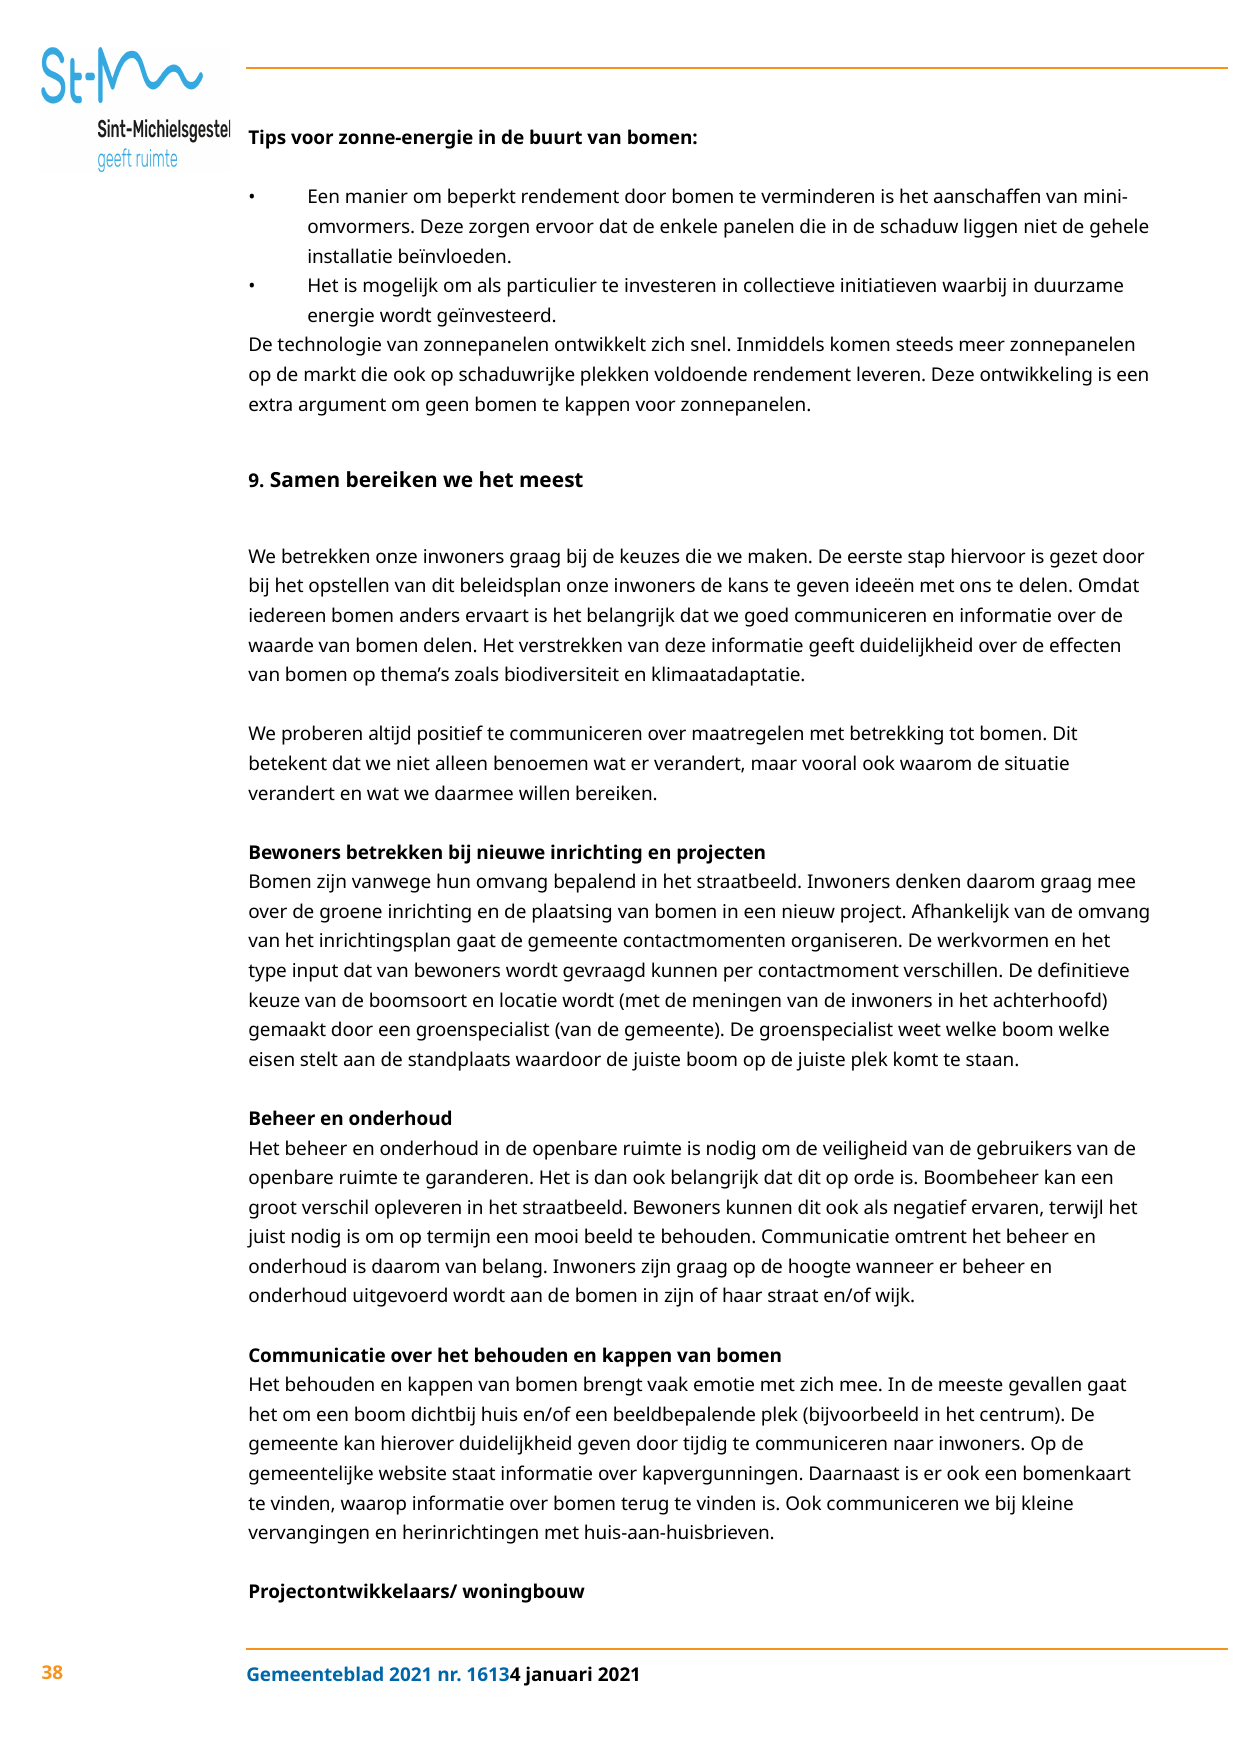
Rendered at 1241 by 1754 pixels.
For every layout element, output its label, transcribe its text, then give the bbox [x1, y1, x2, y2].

text Beheer en onderhoud [248, 1105, 1152, 1131]
picture [41, 47, 231, 172]
text Het beheer en onderhoud in de openbare ruimte is nodig om de veiligheid van de gebruikers van de openbare ruimte te garanderen. Het is dan ook belangrijk dat dit op orde is. Boombeheer kan een groot verschil opleveren in het straatbeeld. Bewoners kunnen dit ook als negatief ervaren, terwijl het juist nodig is om op termijn een mooi beeld te behouden. Communicatie omtrent het beheer en onderhoud is daarom van belang. Inwoners zijn graag op de hoogte wanneer er beheer en onderhoud uitgevoerd wordt aan de bomen in zijn of haar straat en/of wijk. [248, 1135, 1152, 1308]
text We betrekken onze inwoners graag bij de keuzes die we maken. De eerste stap hiervoor is gezet door bij het opstellen van dit beleidsplan onze inwoners de kans te geven ideeën met ons te delen. Omdat iedereen bomen anders ervaart is het belangrijk dat we goed communiceren en informatie over de waarde van bomen delen. Het verstrekken van deze informatie geeft duidelijkheid over de effecten van bomen op thema’s zoals biodiversiteit en klimaatadaptatie. [248, 543, 1152, 687]
text Het behouden en kappen van bomen brengt vaak emotie met zich mee. In de meeste gevallen gaat het om een boom dichtbij huis en/of een beeldbepalende plek (bijvoorbeeld in het centrum). De gemeente kan hierover duidelijkheid geven door tijdig te communiceren naar inwoners. Op de gemeentelijke website staat informatie over kapvergunningen. Daarnaast is er ook een bomenkaart te vinden, waarop informatie over bomen terug te vinden is. Ook communiceren we bij kleine vervangingen en herinrichtingen met huis-aan-huisbrieven. [248, 1371, 1152, 1545]
text Projectontwikkelaars/ woningbouw [248, 1578, 1152, 1604]
text 9. Samen bereiken we het meest [248, 465, 1152, 494]
text We proberen altijd positief te communiceren over maatregelen met betrekking tot bomen. Dit betekent dat we niet alleen benoemen wat er verandert, maar vooral ook waarom de situatie verandert en wat we daarmee willen bereiken. [248, 721, 1152, 805]
text Bomen zijn vanwege hun omvang bepalend in het straatbeeld. Inwoners denken daarom graag mee over de groene inrichting en de plaatsing van bomen in een nieuw project. Afhankelijk van de omvang van het inrichtingsplan gaat de gemeente contactmomenten organiseren. De werkvormen en het type input dat van bewoners wordt gevraagd kunnen per contactmoment verschillen. De definitieve keuze van de boomsoort en locatie wordt (met de meningen van de inwoners in het achterhoofd) gemaakt door een groenspecialist (van de gemeente). De groenspecialist weet welke boom welke eisen stelt aan de standplaats waardoor de juiste boom op de juiste plek komt te staan. [248, 868, 1152, 1072]
text Communicatie over het behouden en kappen van bomen [248, 1342, 1152, 1367]
text Bewoners betrekken bij nieuwe inrichting en projecten [248, 839, 1152, 864]
table_header Tips voor zonne-energie in de buurt van bomen: Een manier om beperkt rendement door bomen te verminderen is het aanschaffen van mini-omvormers. Deze zorgen ervoor dat de enkele panelen die in de schaduw liggen niet de gehele installatie beïnvloeden. Het is mogelijk om als particulier te investeren in collectieve initiatieven waarbij in duurzame energie wordt geïnvesteerd. De technologie van zonnepanelen ontwikkelt zich snel. Inmiddels komen steeds meer zonnepanelen op de markt die ook op schaduwrijke plekken voldoende rendement leveren. Deze ontwikkeling is een extra argument om geen bomen te kappen voor zonnepanelen. [248, 125, 1152, 416]
